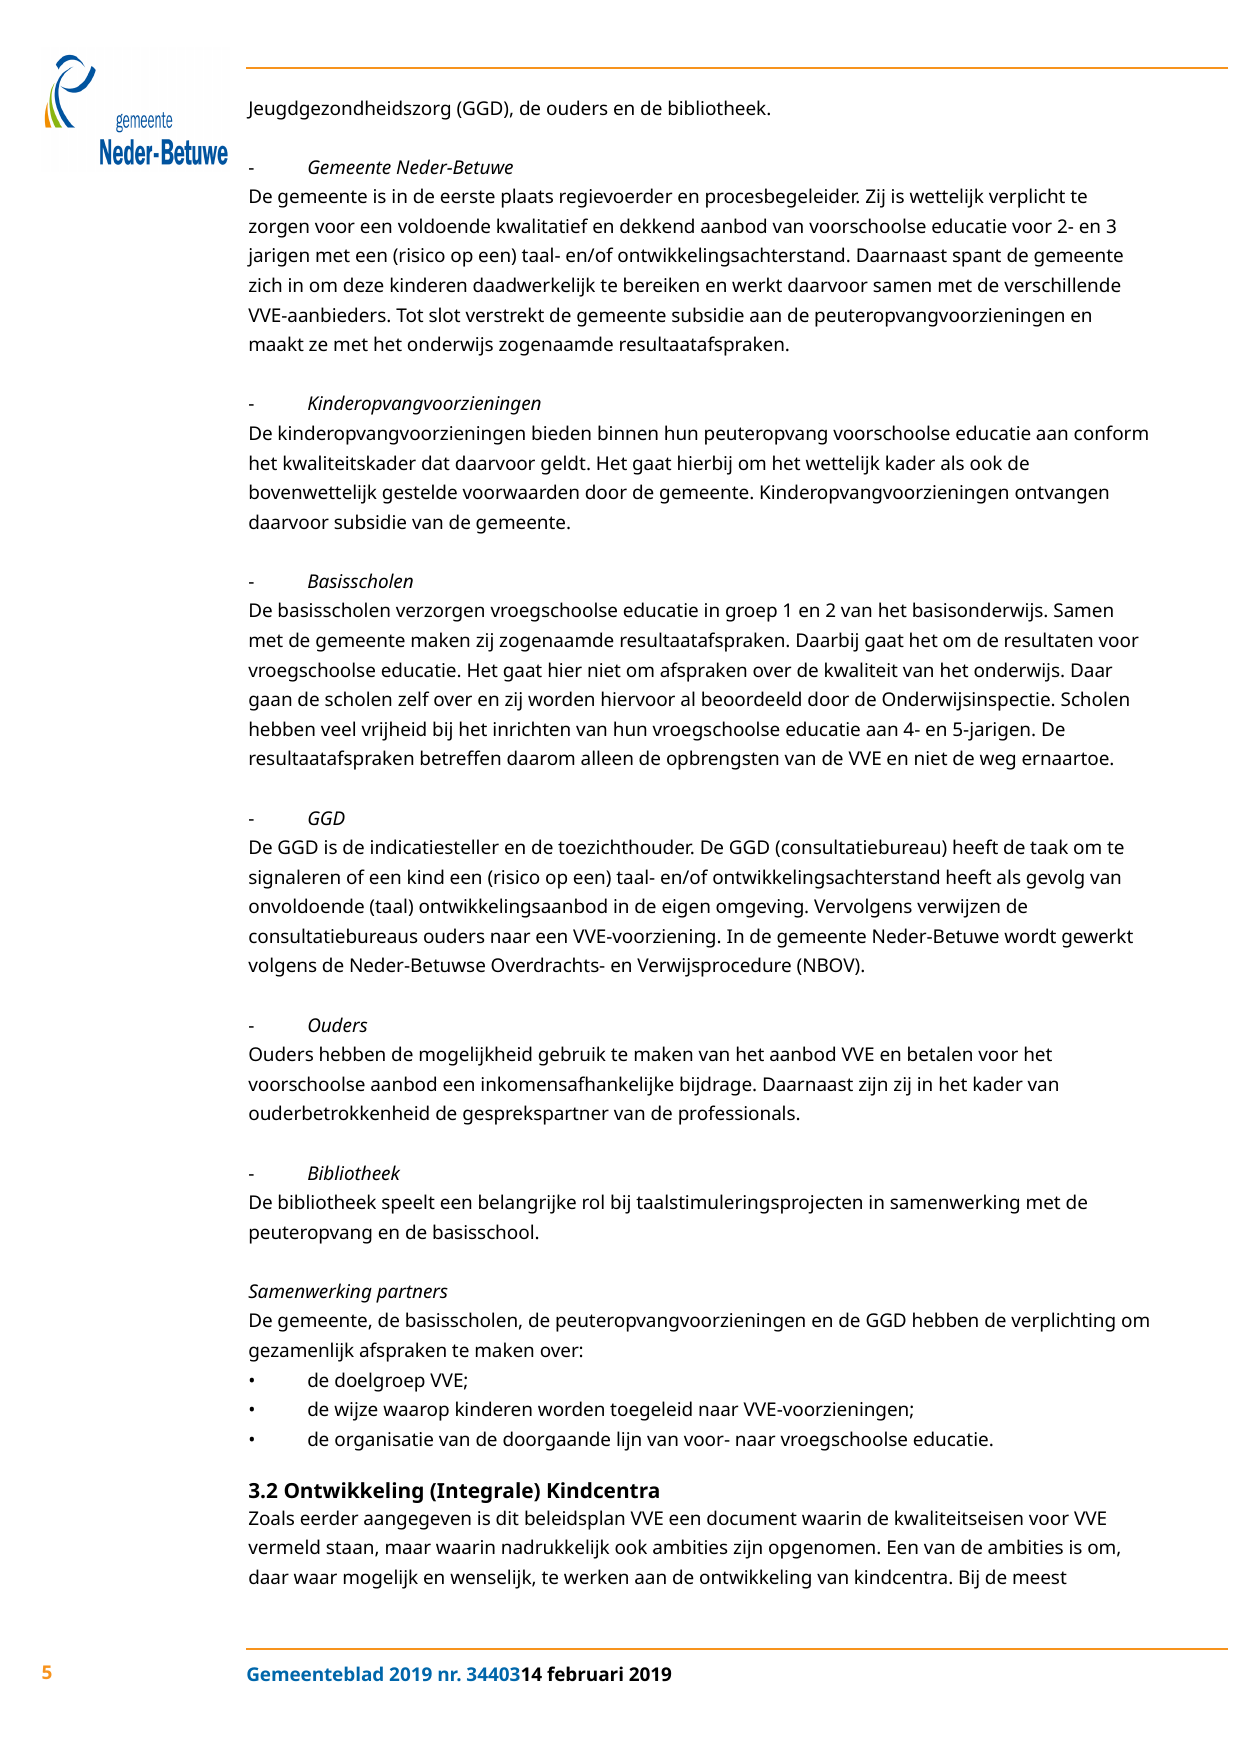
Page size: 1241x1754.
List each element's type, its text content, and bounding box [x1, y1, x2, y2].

list Kinderopvangvoorzieningen [248, 391, 1152, 416]
list Basisscholen [248, 568, 1152, 594]
list de wijze waarop kinderen worden toegeleid naar VVE-voorzieningen; [248, 1396, 1152, 1422]
text De basisscholen verzorgen vroegschoolse educatie in groep 1 en 2 van het basisonderwijs. Samen met de gemeente maken zij zogenaamde resultaatafspraken. Daarbij gaat het om de resultaten voor vroegschoolse educatie. Het gaat hier niet om afspraken over de kwaliteit van het onderwijs. Daar gaan de scholen zelf over en zij worden hiervoor al beoordeeld door de Onderwijsinspectie. Scholen hebben veel vrijheid bij het inrichten van hun vroegschoolse educatie aan 4- en 5-jarigen. De resultaatafspraken betreffen daarom alleen de opbrengsten van de VVE en niet de weg ernaartoe. [248, 598, 1152, 771]
text 3.2 Ontwikkeling (Integrale) Kindcentra [248, 1476, 1152, 1505]
list Ouders [248, 1012, 1152, 1038]
text De gemeente, de basisscholen, de peuteropvangvoorzieningen en de GGD hebben de verplichting om gezamenlijk afspraken te maken over: [248, 1308, 1152, 1363]
text Jeugdgezondheidszorg (GGD), de ouders en de bibliotheek. [248, 95, 1152, 121]
text De gemeente is in de eerste plaats regievoerder en procesbegeleider. Zij is wettelijk verplicht te zorgen voor een voldoende kwalitatief en dekkend aanbod van voorschoolse educatie voor 2- en 3 jarigen met een (risico op een) taal- en/of ontwikkelingsachterstand. Daarnaast spant de gemeente zich in om deze kinderen daadwerkelijk te bereiken en werkt daarvoor samen met de verschillende VVE-aanbieders. Tot slot verstrekt de gemeente subsidie aan de peuteropvangvoorzieningen en maakt ze met het onderwijs zogenaamde resultaatafspraken. [248, 183, 1152, 357]
list Gemeente Neder-Betuwe [248, 154, 1152, 180]
text De GGD is de indicatiesteller en de toezichthouder. De GGD (consultatiebureau) heeft de taak om te signaleren of een kind een (risico op een) taal- en/of ontwikkelingsachterstand heeft als gevolg van onvoldoende (taal) ontwikkelingsaanbod in de eigen omgeving. Vervolgens verwijzen de consultatiebureaus ouders naar een VVE-voorziening. In de gemeente Neder-Betuwe wordt gewerkt volgens de Neder-Betuwse Overdrachts- en Verwijsprocedure (NBOV). [248, 834, 1152, 978]
text Zoals eerder aangegeven is dit beleidsplan VVE een document waarin de kwaliteitseisen voor VVE vermeld staan, maar waarin nadrukkelijk ook ambities zijn opgenomen. Een van de ambities is om, daar waar mogelijk en wenselijk, te werken aan de ontwikkeling van kindcentra. Bij de meest [248, 1505, 1152, 1590]
list de doelgroep VVE; [248, 1367, 1152, 1393]
text Ouders hebben de mogelijkheid gebruik te maken van het aanbod VVE en betalen voor het voorschoolse aanbod een inkomensafhankelijke bijdrage. Daarnaast zijn zij in het kader van ouderbetrokkenheid de gesprekspartner van de professionals. [248, 1041, 1152, 1126]
text De kinderopvangvoorzieningen bieden binnen hun peuteropvang voorschoolse educatie aan conform het kwaliteitskader dat daarvoor geldt. Het gaat hierbij om het wettelijk kader als ook de bovenwettelijk gestelde voorwaarden door de gemeente. Kinderopvangvoorzieningen ontvangen daarvoor subsidie van de gemeente. [248, 420, 1152, 535]
text De bibliotheek speelt een belangrijke rol bij taalstimuleringsprojecten in samenwerking met de peuteropvang en de basisschool. [248, 1189, 1152, 1245]
list de organisatie van de doorgaande lijn van voor- naar vroegschoolse educatie. [248, 1426, 1152, 1452]
list Bibliotheek [248, 1160, 1152, 1186]
picture [41, 47, 231, 172]
text Samenwerking partners [248, 1278, 1152, 1304]
list GGD [248, 805, 1152, 831]
